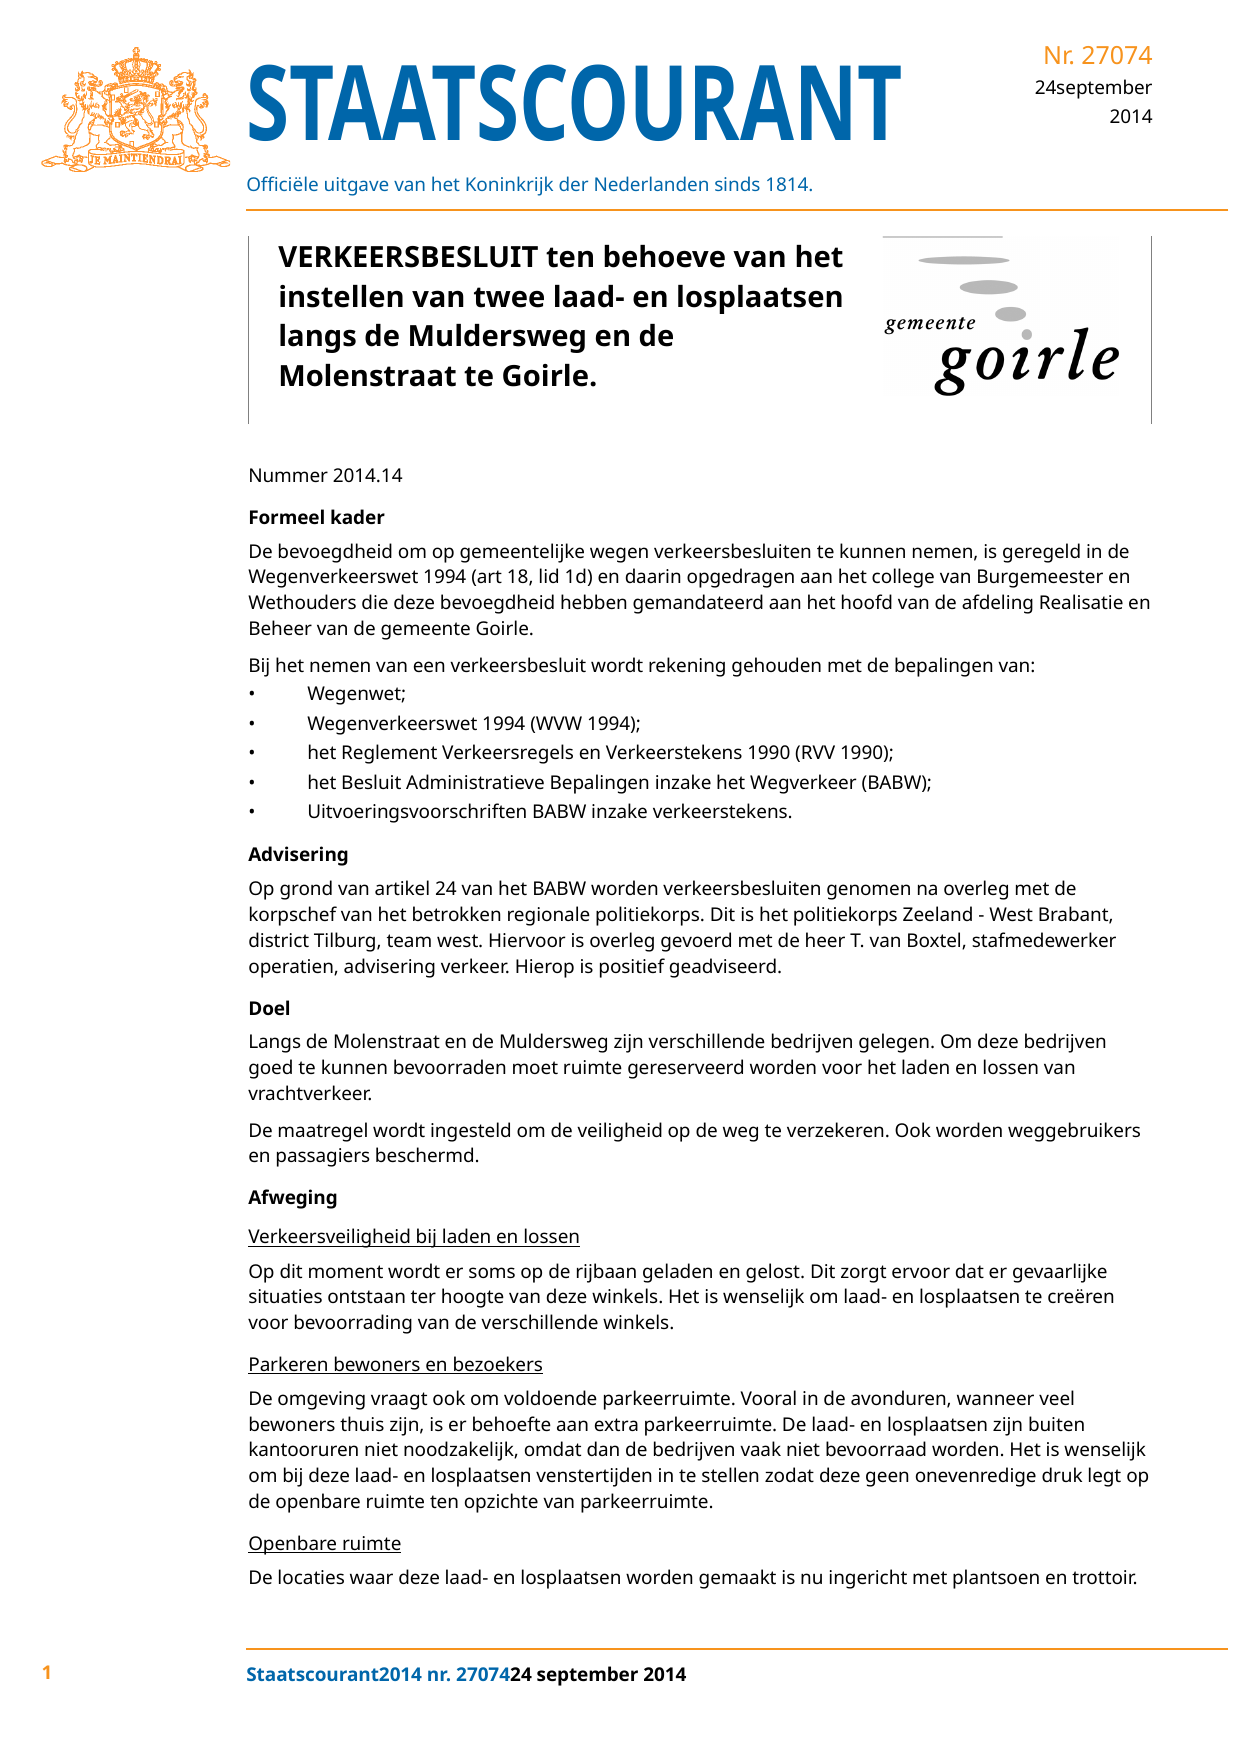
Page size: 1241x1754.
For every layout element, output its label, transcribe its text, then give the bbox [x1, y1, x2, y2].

text De omgeving vraagt ook om voldoende parkeerruimte. Vooral in de avonduren, wanneer veel bewoners thuis zijn, is er behoefte aan extra parkeerruimte. De laad- en losplaatsen zijn buiten kantooruren niet noodzakelijk, omdat dan de bedrijven vaak niet bevoorraad worden. Het is wenselijk om bij deze laad- en losplaatsen venstertijden in te stellen zodat deze geen onevenredige druk legt op de openbare ruimte ten opzichte van parkeerruimte. [248, 1385, 1152, 1514]
list Wegenwet; [248, 680, 1152, 706]
text Bij het nemen van een verkeersbesluit wordt rekening gehouden met de bepalingen van: [248, 652, 1152, 677]
text Langs de Molenstraat en de Muldersweg zijn verschillende bedrijven gelegen. Om deze bedrijven goed te kunnen bevoorraden moet ruimte gereserveerd worden voor het laden en lossen van vrachtverkeer. [248, 1029, 1152, 1106]
list Uitvoeringsvoorschriften BABW inzake verkeerstekens. [248, 798, 1152, 824]
text Formeel kader [248, 504, 1152, 529]
text De maatregel wordt ingesteld om de veiligheid op de weg te verzekeren. Ook worden weggebruikers en passagiers beschermd. [248, 1117, 1152, 1168]
text Parkeren bewoners en bezoekers [248, 1351, 1152, 1377]
list Wegenverkeerswet 1994 (WVW 1994); [248, 710, 1152, 735]
text Op dit moment wordt er soms op de rijbaan geladen en gelost. Dit zorgt ervoor dat er gevaarlijke situaties ontstaan ter hoogte van deze winkels. Het is wenselijk om laad- en losplaatsen te creëren voor bevoorrading van de verschillende winkels. [248, 1258, 1152, 1335]
text Verkeersveiligheid bij laden en lossen [248, 1224, 1152, 1249]
text De locaties waar deze laad- en losplaatsen worden gemaakt is nu ingericht met plantsoen en trottoir. [248, 1564, 1152, 1590]
table_header [850, 236, 1151, 424]
text Doel [248, 995, 1152, 1020]
picture [882, 236, 1119, 396]
text Advisering [248, 842, 1152, 867]
text Openbare ruimte [248, 1530, 1152, 1556]
list het Reglement Verkeersregels en Verkeerstekens 1990 (RVV 1990); [248, 739, 1152, 765]
text Afweging [248, 1184, 1152, 1210]
text De bevoegdheid om op gemeentelijke wegen verkeersbesluiten te kunnen nemen, is geregeld in de Wegenverkeerswet 1994 (art 18, lid 1d) en daarin opgedragen aan het college van Burgemeester en Wethouders die deze bevoegdheid hebben gemandateerd aan het hoofd van de afdeling Realisatie en Beheer van de gemeente Goirle. [248, 538, 1152, 641]
table_header VERKEERSBESLUIT ten behoeve van het instellen van twee laad- en losplaatsen langs de Muldersweg en de Molenstraat te Goirle. [249, 236, 850, 424]
text Nummer 2014.14 [248, 462, 1152, 488]
list het Besluit Administratieve Bepalingen inzake het Wegverkeer (BABW); [248, 769, 1152, 794]
picture [41, 47, 231, 172]
text Op grond van artikel 24 van het BABW worden verkeersbesluiten genomen na overleg met de korpschef van het betrokken regionale politiekorps. Dit is het politiekorps Zeeland - West Brabant, district Tilburg, team west. Hiervoor is overleg gevoerd met de heer T. van Boxtel, stafmedewerker operatien, advisering verkeer. Hierop is positief geadviseerd. [248, 876, 1152, 978]
